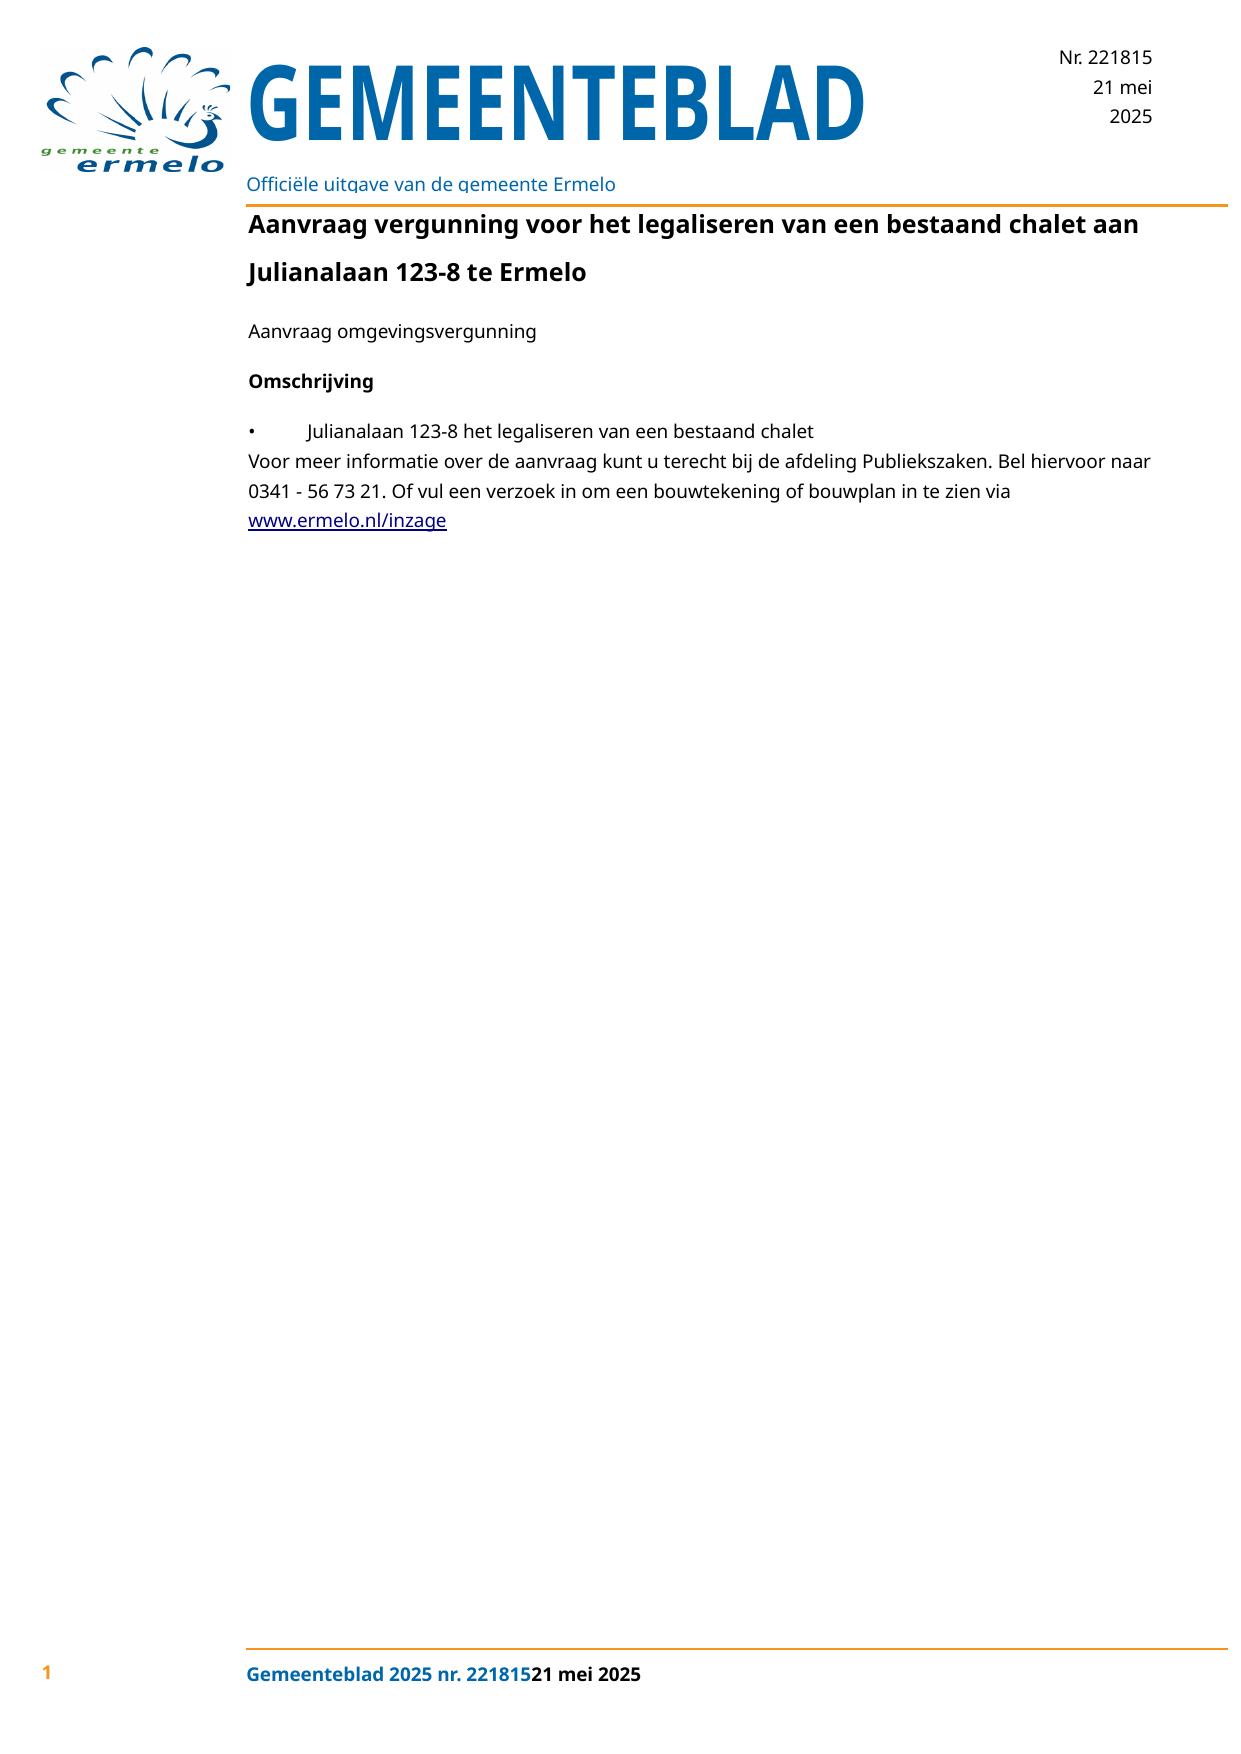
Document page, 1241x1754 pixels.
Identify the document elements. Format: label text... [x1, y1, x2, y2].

text Aanvraag vergunning voor het legaliseren van een bestaand chalet aan Julianalaan 123-8 te Ermelo [248, 207, 1152, 288]
text Voor meer informatie over de aanvraag kunt u terecht bij de afdeling Publiekszaken. Bel hiervoor naar 0341 - 56 73 21. Of vul een verzoek in om een bouwtekening of bouwplan in te zien via www.ermelo.nl/inzage [248, 448, 1152, 533]
list Julianalaan 123-8 het legaliseren van een bestaand chalet [248, 419, 1152, 444]
text Omschrijving [248, 368, 1152, 394]
text Aanvraag omgevingsvergunning [248, 318, 1152, 344]
picture [41, 47, 231, 172]
